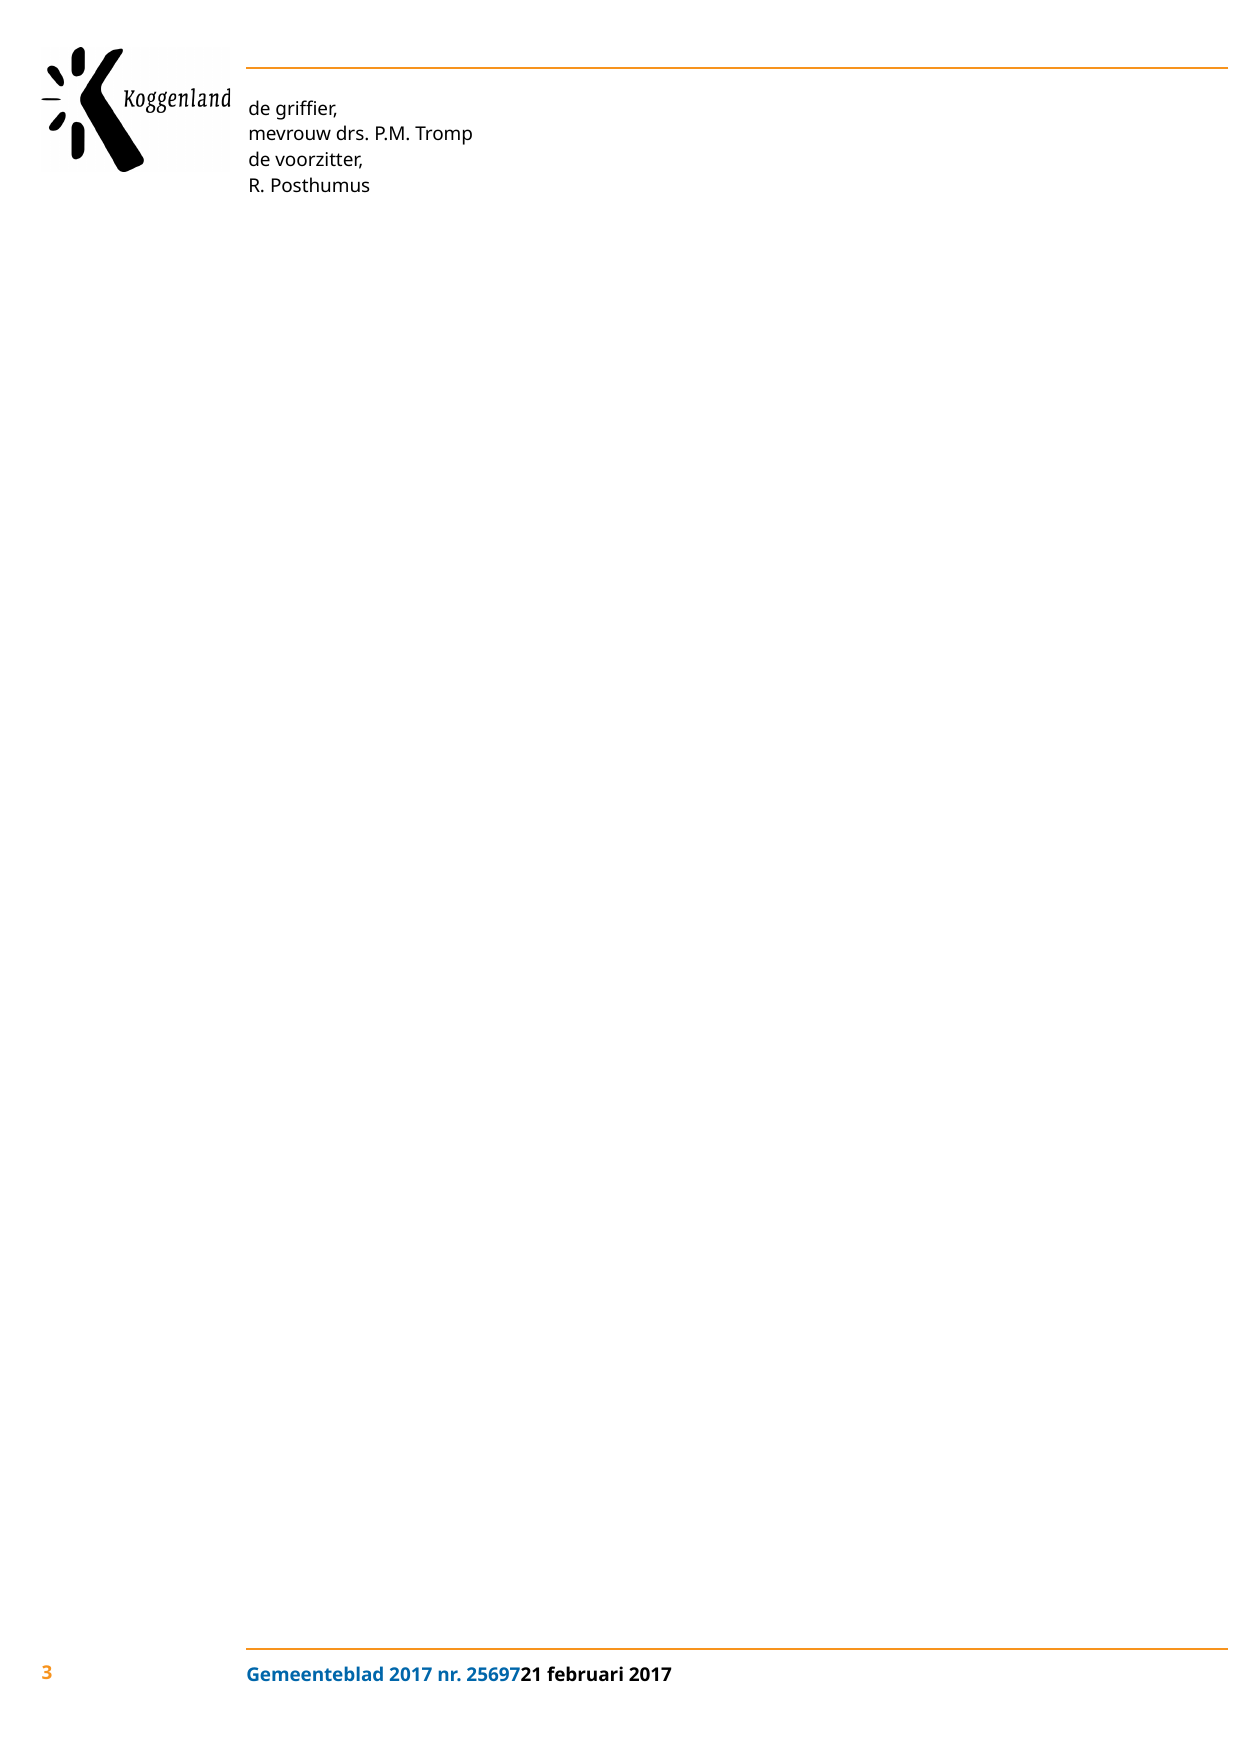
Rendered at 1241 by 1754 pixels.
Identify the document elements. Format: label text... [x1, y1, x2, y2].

text mevrouw drs. P.M. Tromp [248, 121, 1152, 146]
text R. Posthumus [248, 172, 1152, 198]
text de voorzitter, [248, 146, 1152, 172]
text de griffier, [248, 95, 1152, 121]
picture [41, 47, 231, 172]
